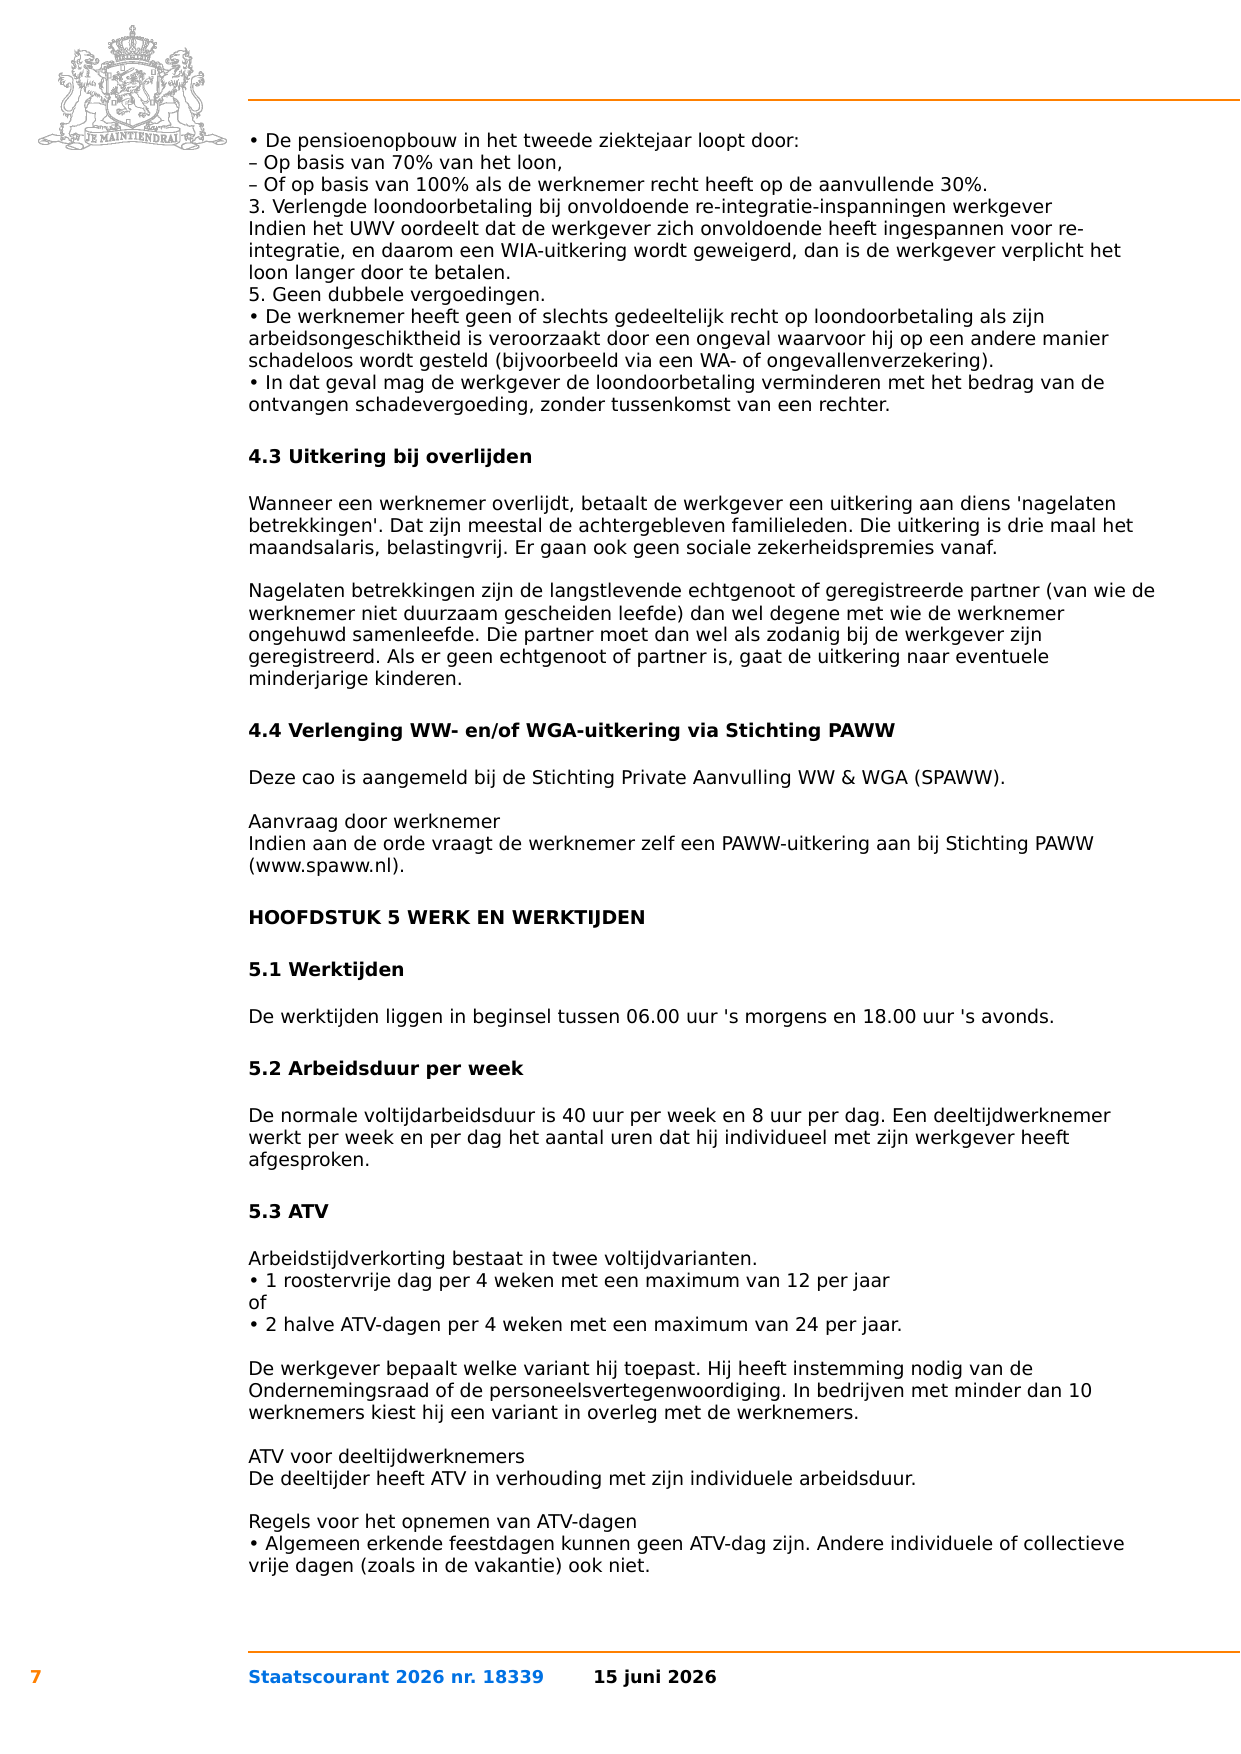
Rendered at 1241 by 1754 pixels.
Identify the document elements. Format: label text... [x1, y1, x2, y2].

text • De werknemer heeft geen of slechts gedeeltelijk recht op loondoorbetaling als zijn arbeidsongeschiktheid is veroorzaakt door een ongeval waarvoor hij op een andere manier schadeloos wordt gesteld (bijvoorbeeld via een WA- of ongevallenverzekering). [248, 306, 1163, 372]
subtitle 5.3 ATV [248, 1201, 1163, 1223]
text • 2 halve ATV-dagen per 4 weken met een maximum van 24 per jaar. [248, 1314, 1163, 1336]
text • 1 roostervrije dag per 4 weken met een maximum van 12 per jaar [248, 1270, 1163, 1292]
text Indien aan de orde vraagt de werknemer zelf een PAWW-uitkering aan bij Stichting PAWW (www.spaww.nl). [248, 833, 1163, 877]
text of [248, 1292, 1163, 1314]
text Nagelaten betrekkingen zijn de langstlevende echtgenoot of geregistreerde partner (van wie de werknemer niet duurzaam gescheiden leefde) dan wel degene met wie de werknemer ongehuwd samenleefde. Die partner moet dan wel als zodanig bij de werkgever zijn geregistreerd. Als er geen echtgenoot of partner is, gaat de uitkering naar eventuele minderjarige kinderen. [248, 580, 1163, 690]
subtitle 4.4 Verlenging WW- en/of WGA-uitkering via Stichting PAWW [248, 720, 1163, 742]
text Wanneer een werknemer overlijdt, betaalt de werkgever een uitkering aan diens 'nagelaten betrekkingen'. Dat zijn meestal de achtergebleven familieleden. Die uitkering is drie maal het maandsalaris, belastingvrij. Er gaan ook geen sociale zekerheidspremies vanaf. [248, 493, 1163, 558]
text – Op basis van 70% van het loon, [248, 152, 1163, 174]
text 5. Geen dubbele vergoedingen. [248, 284, 1163, 306]
subtitle 4.3 Uitkering bij overlijden [248, 446, 1163, 468]
subtitle HOOFDSTUK 5 WERK EN WERKTIJDEN [248, 907, 1163, 929]
text Indien het UWV oordeelt dat de werkgever zich onvoldoende heeft ingespannen voor re-integratie, en daarom een WIA-uitkering wordt geweigerd, dan is de werkgever verplicht het loon langer door te betalen. [248, 218, 1163, 284]
text • De pensioenopbouw in het tweede ziektejaar loopt door: [248, 130, 1163, 152]
text Arbeidstijdverkorting bestaat in twee voltijdvarianten. [248, 1248, 1163, 1270]
subtitle 5.1 Werktijden [248, 959, 1163, 981]
text Aanvraag door werknemer [248, 811, 1163, 833]
picture [38, 25, 227, 150]
text De werkgever bepaalt welke variant hij toepast. Hij heeft instemming nodig van de Ondernemingsraad of de personeelsvertegenwoordiging. In bedrijven met minder dan 10 werknemers kiest hij een variant in overleg met de werknemers. [248, 1358, 1163, 1424]
text De werktijden liggen in beginsel tussen 06.00 uur 's morgens en 18.00 uur 's avonds. [248, 1006, 1163, 1028]
text De normale voltijdarbeidsduur is 40 uur per week en 8 uur per dag. Een deeltijdwerknemer werkt per week en per dag het aantal uren dat hij individueel met zijn werkgever heeft afgesproken. [248, 1105, 1163, 1171]
text – Of op basis van 100% als de werknemer recht heeft op de aanvullende 30%. [248, 174, 1163, 196]
subtitle 5.2 Arbeidsduur per week [248, 1058, 1163, 1080]
text • Algemeen erkende feestdagen kunnen geen ATV-dag zijn. Andere individuele of collectieve vrije dagen (zoals in de vakantie) ook niet. [248, 1533, 1163, 1577]
text ATV voor deeltijdwerknemers [248, 1446, 1163, 1467]
text Deze cao is aangemeld bij de Stichting Private Aanvulling WW & WGA (SPAWW). [248, 767, 1163, 789]
text • In dat geval mag de werkgever de loondoorbetaling verminderen met het bedrag van de ontvangen schadevergoeding, zonder tussenkomst van een rechter. [248, 372, 1163, 416]
text Regels voor het opnemen van ATV-dagen [248, 1511, 1163, 1533]
text De deeltijder heeft ATV in verhouding met zijn individuele arbeidsduur. [248, 1467, 1163, 1489]
text 3. Verlengde loondoorbetaling bij onvoldoende re-integratie-inspanningen werkgever [248, 196, 1163, 218]
